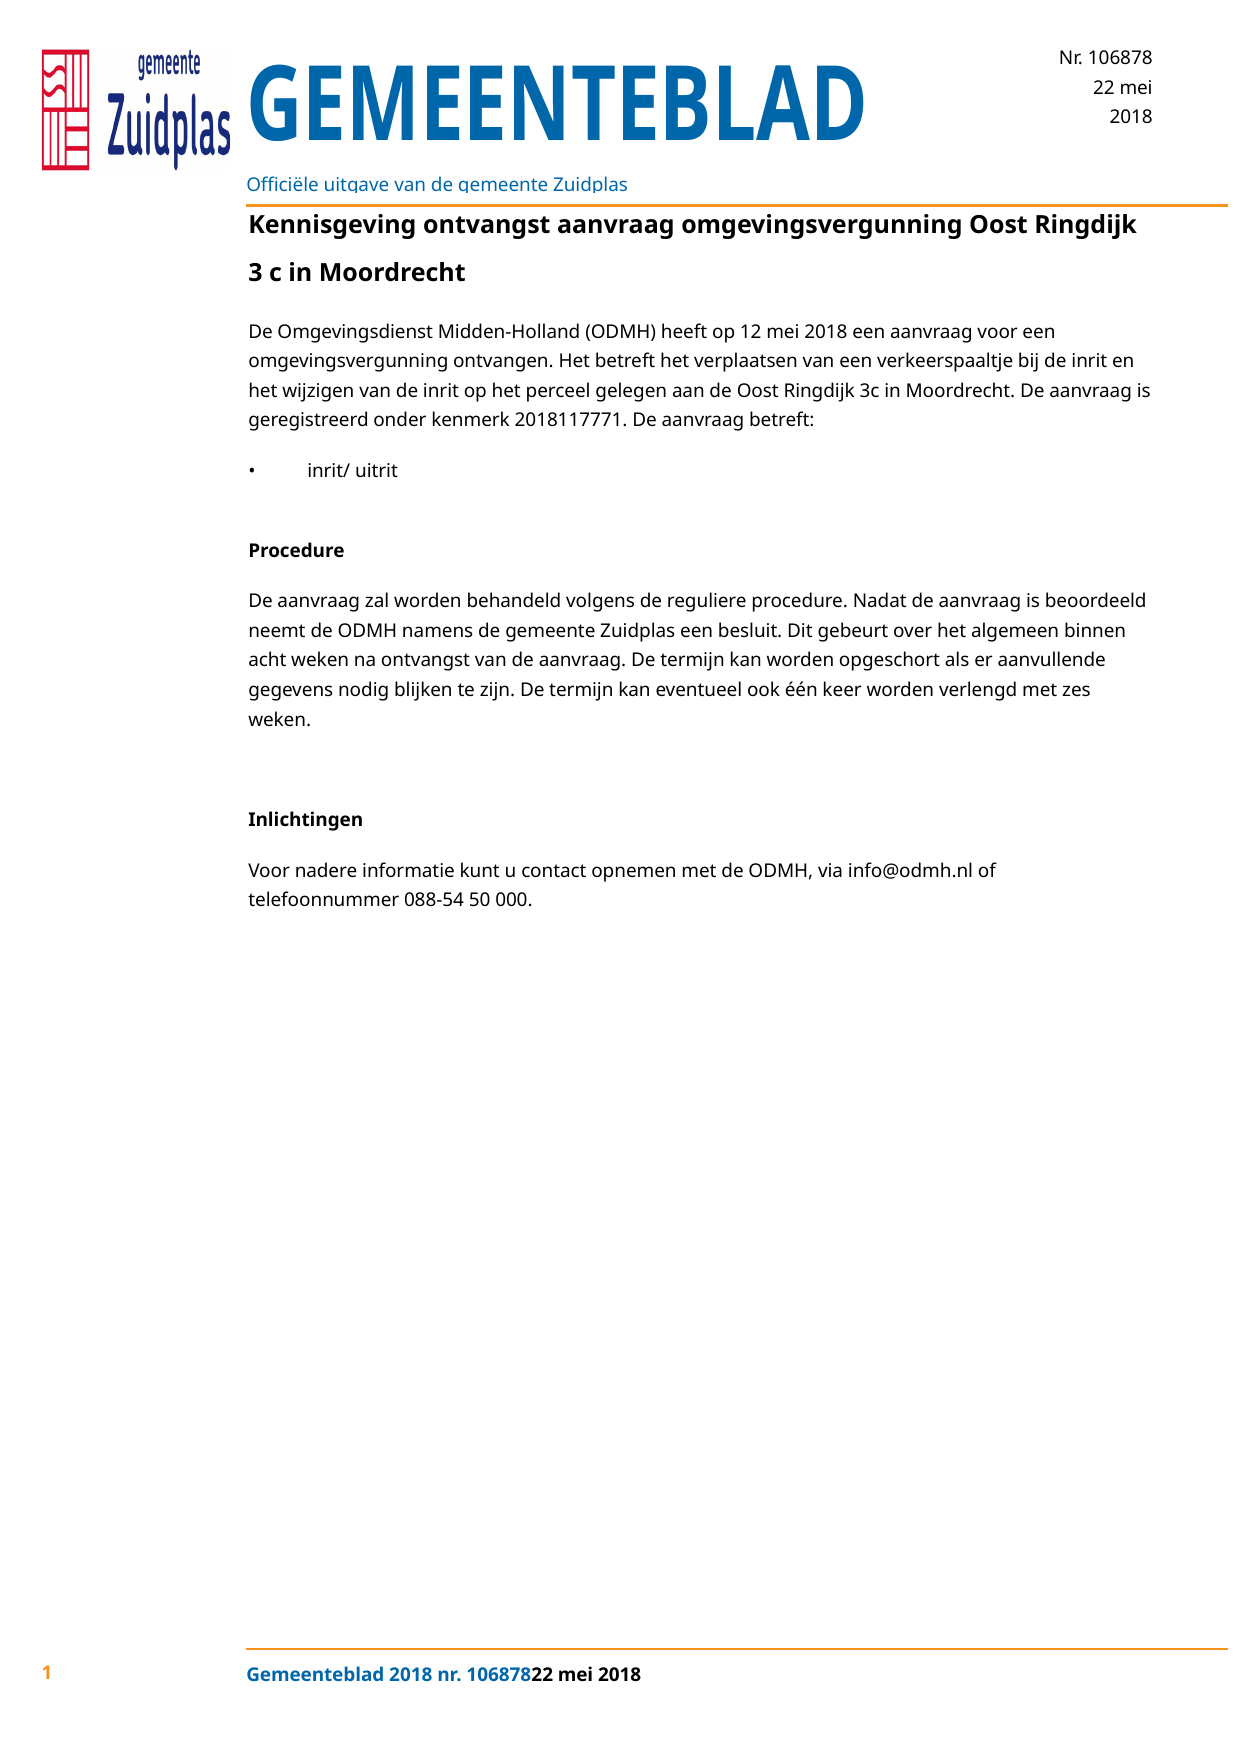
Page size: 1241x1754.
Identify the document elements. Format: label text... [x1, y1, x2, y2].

text De Omgevingsdienst Midden-Holland (ODMH) heeft op 12 mei 2018 een aanvraag voor een omgevingsvergunning ontvangen. Het betreft het verplaatsen van een verkeerspaaltje bij de inrit en het wijzigen van de inrit op het perceel gelegen aan de Oost Ringdijk 3c in Moordrecht. De aanvraag is geregistreerd onder kenmerk 2018117771. De aanvraag betreft: [248, 318, 1152, 432]
picture [41, 47, 231, 172]
text Inlichtingen [248, 807, 1152, 832]
text Procedure [248, 537, 1152, 563]
text Voor nadere informatie kunt u contact opnemen met de ODMH, via info@odmh.nl of telefoonnummer 088-54 50 000. [248, 857, 1152, 912]
text De aanvraag zal worden behandeld volgens de reguliere procedure. Nadat de aanvraag is beoordeeld neemt de ODMH namens de gemeente Zuidplas een besluit. Dit gebeurt over het algemeen binnen acht weken na ontvangst van de aanvraag. De termijn kan worden opgeschort als er aanvullende gegevens nodig blijken te zijn. De termijn kan eventueel ook één keer worden verlengd met zes weken. [248, 587, 1152, 732]
list inrit/ uitrit [248, 457, 1152, 483]
text Kennisgeving ontvangst aanvraag omgevingsvergunning Oost Ringdijk 3 c in Moordrecht [248, 207, 1152, 288]
